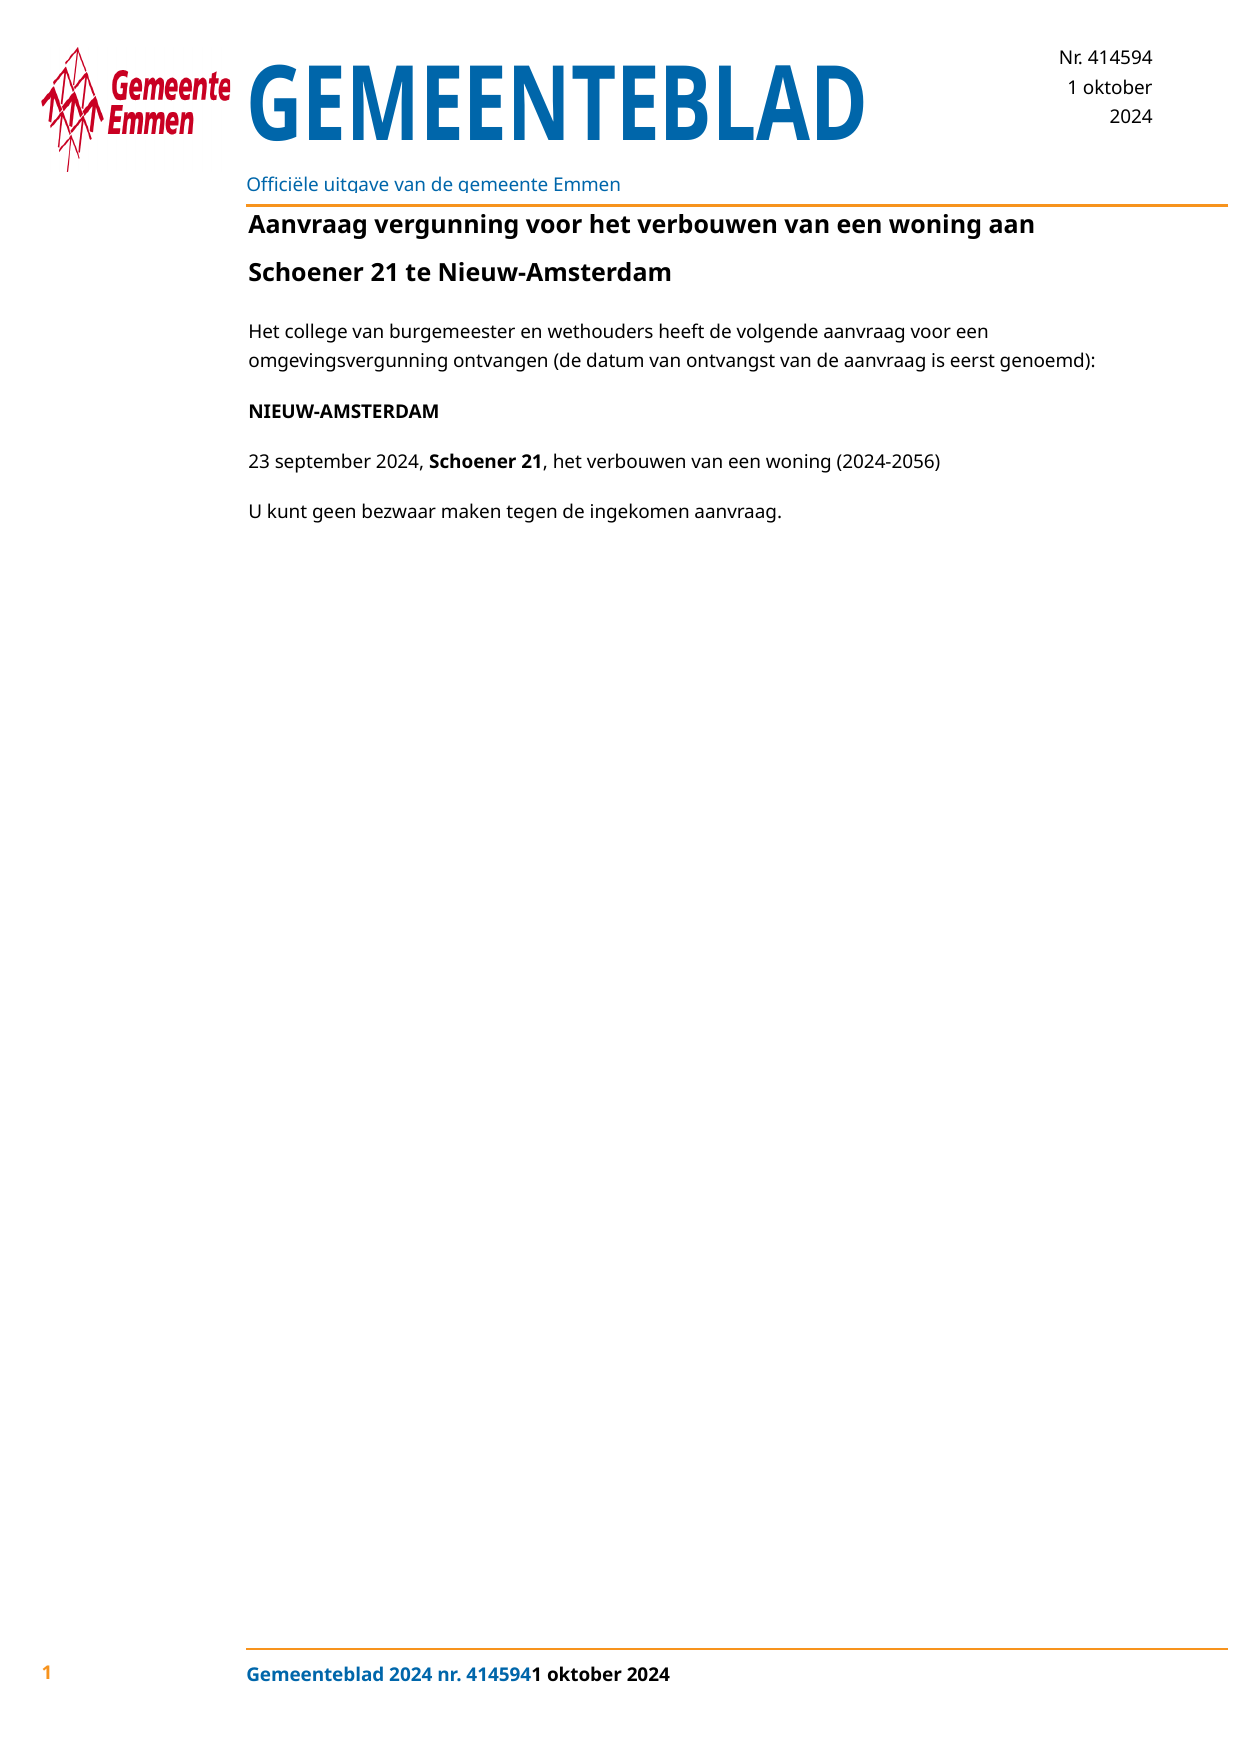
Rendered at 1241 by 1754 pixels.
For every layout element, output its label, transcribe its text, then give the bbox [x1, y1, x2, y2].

picture [41, 47, 231, 172]
text NIEUW-AMSTERDAM [248, 398, 1152, 424]
text Aanvraag vergunning voor het verbouwen van een woning aan Schoener 21 te Nieuw-Amsterdam [248, 207, 1152, 288]
text 23 september 2024, Schoener 21, het verbouwen van een woning (2024-2056) [248, 448, 1152, 474]
text Het college van burgemeester en wethouders heeft de volgende aanvraag voor een omgevingsvergunning ontvangen (de datum van ontvangst van de aanvraag is eerst genoemd): [248, 318, 1152, 373]
text U kunt geen bezwaar maken tegen de ingekomen aanvraag. [248, 499, 1152, 524]
